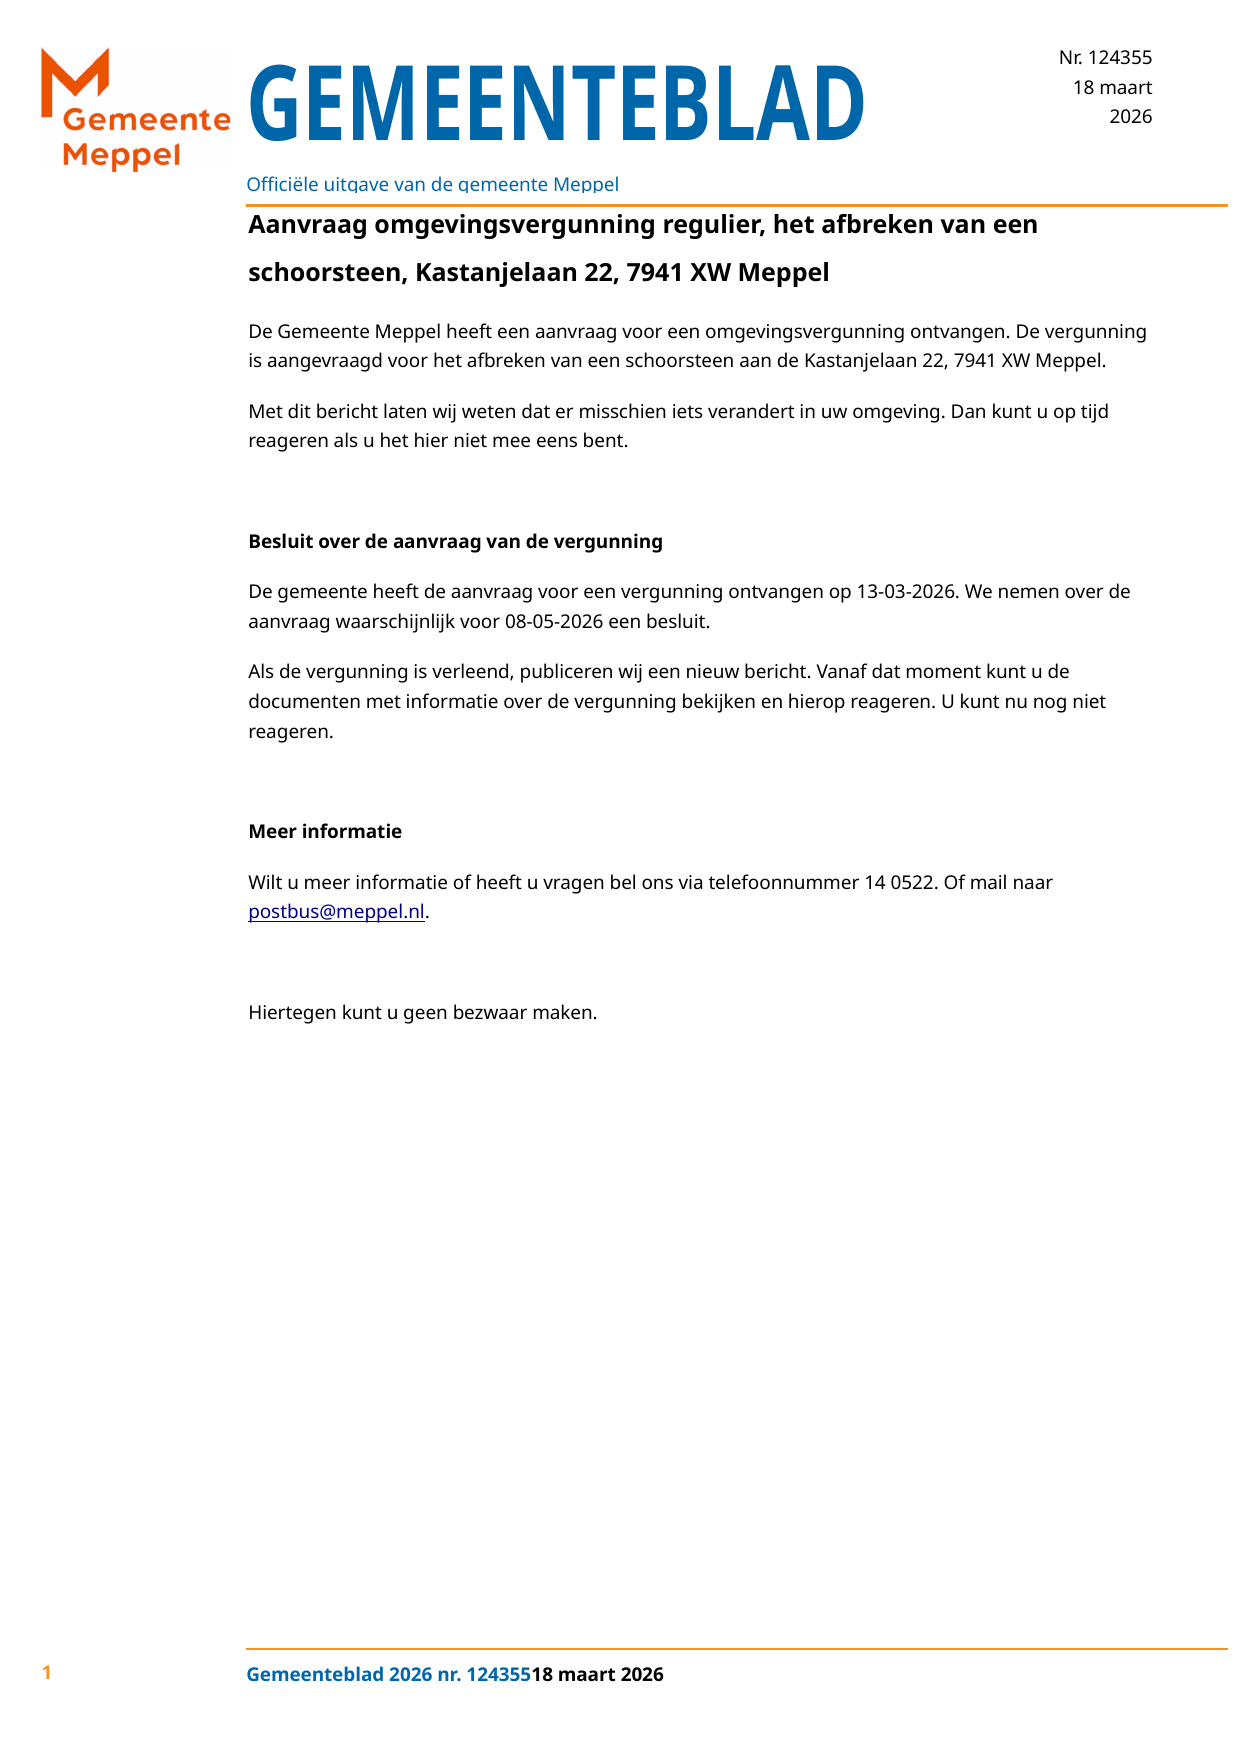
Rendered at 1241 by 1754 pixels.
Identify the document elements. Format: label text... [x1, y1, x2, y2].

picture [41, 47, 231, 172]
text Als de vergunning is verleend, publiceren wij een nieuw bericht. Vanaf dat moment kunt u de documenten met informatie over de vergunning bekijken en hierop reageren. U kunt nu nog niet reageren. [248, 659, 1152, 744]
text Met dit bericht laten wij weten dat er misschien iets verandert in uw omgeving. Dan kunt u op tijd reageren als u het hier niet mee eens bent. [248, 398, 1152, 453]
text Besluit over de aanvraag van de vergunning [248, 528, 1152, 554]
text Hiertegen kunt u geen bezwaar maken. [248, 999, 1152, 1025]
text Aanvraag omgevingsvergunning regulier, het afbreken van een schoorsteen, Kastanjelaan 22, 7941 XW Meppel [248, 207, 1152, 288]
text De Gemeente Meppel heeft een aanvraag voor een omgevingsvergunning ontvangen. De vergunning is aangevraagd voor het afbreken van een schoorsteen aan de Kastanjelaan 22, 7941 XW Meppel. [248, 318, 1152, 373]
text De gemeente heeft de aanvraag voor een vergunning ontvangen op 13-03-2026. We nemen over de aanvraag waarschijnlijk voor 08-05-2026 een besluit. [248, 579, 1152, 634]
text Meer informatie [248, 819, 1152, 844]
text Wilt u meer informatie of heeft u vragen bel ons via telefoonnummer 14 0522. Of mail naar postbus@meppel.nl. [248, 869, 1152, 924]
